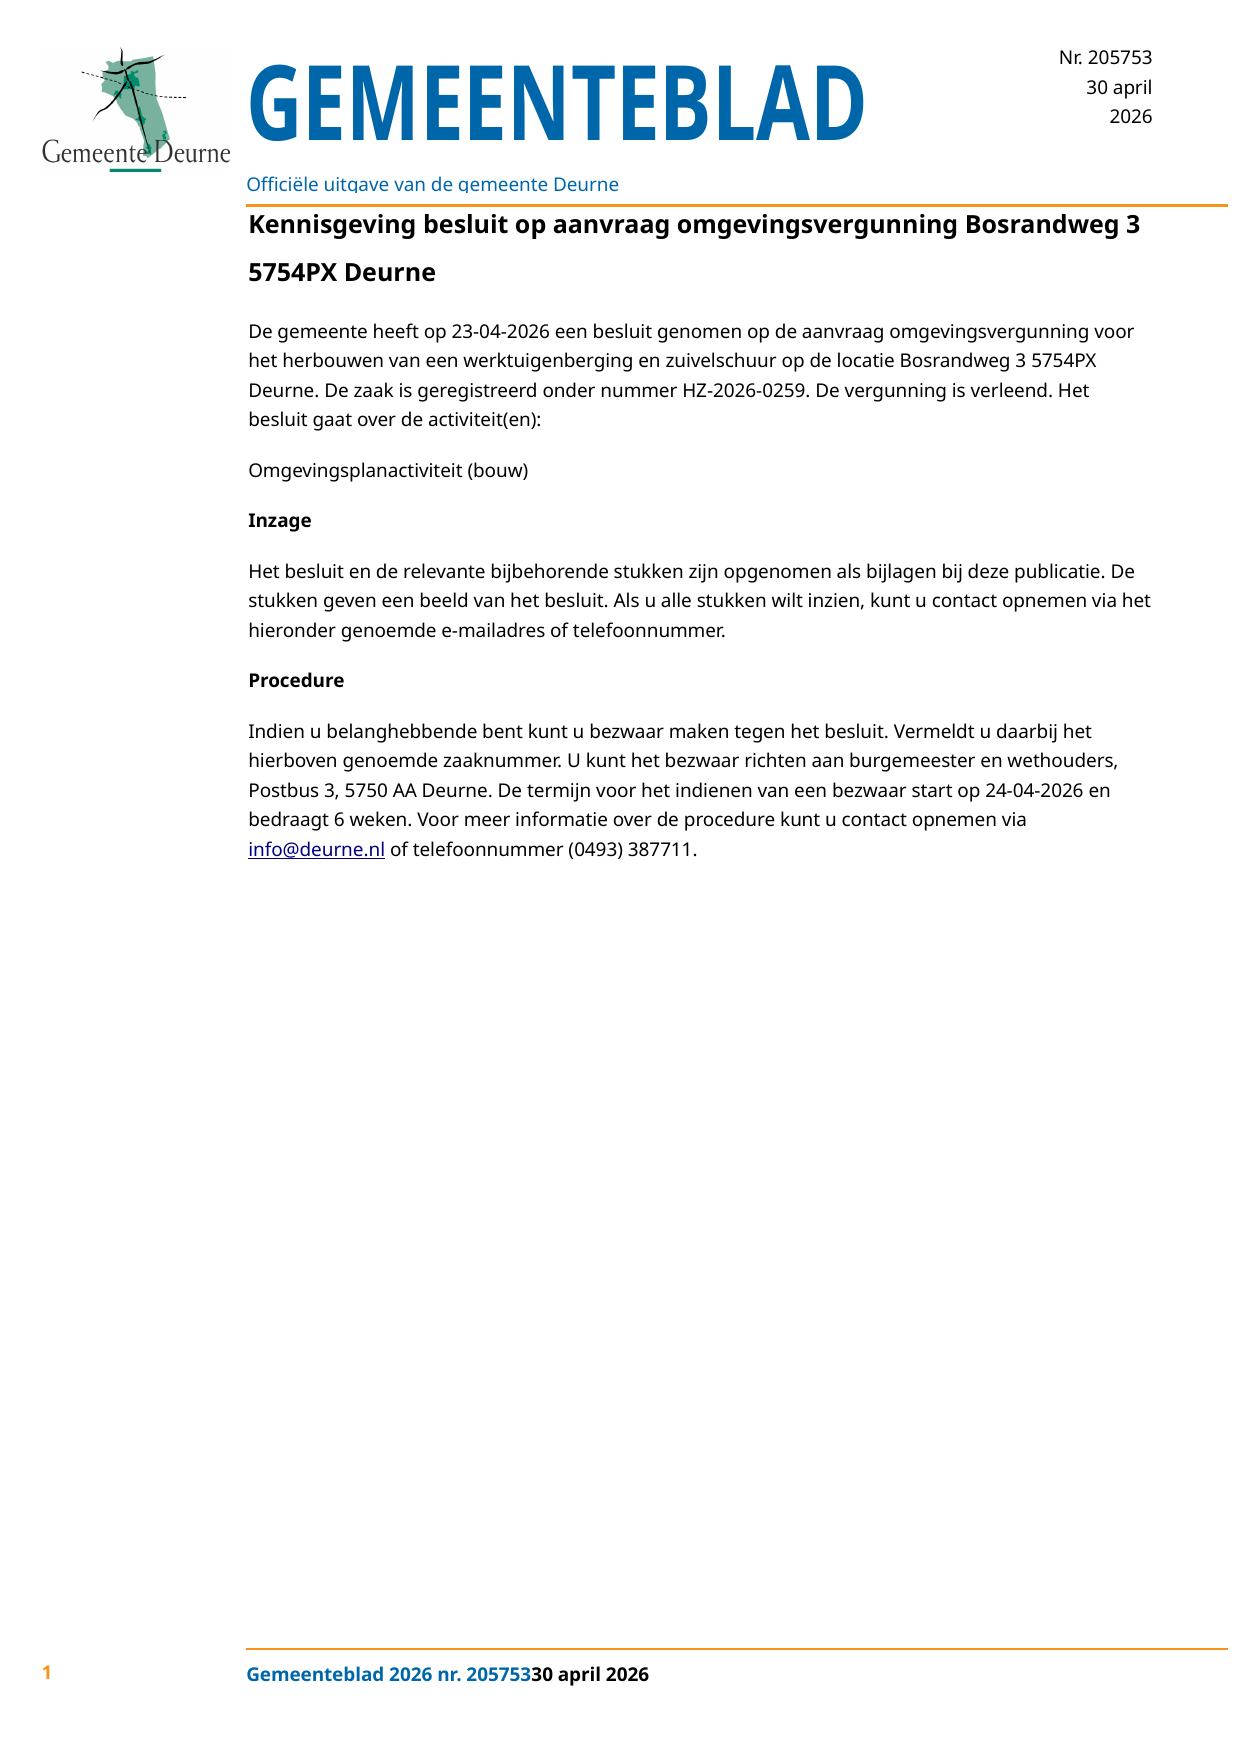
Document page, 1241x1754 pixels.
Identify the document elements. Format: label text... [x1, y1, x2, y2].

text Inzage [248, 507, 1152, 533]
text Procedure [248, 667, 1152, 693]
text Indien u belanghebbende bent kunt u bezwaar maken tegen het besluit. Vermeldt u daarbij het hierboven genoemde zaaknummer. U kunt het bezwaar richten aan burgemeester en wethouders, Postbus 3, 5750 AA Deurne. De termijn voor het indienen van een bezwaar start op 24-04-2026 en bedraagt 6 weken. Voor meer informatie over de procedure kunt u contact opnemen via info@deurne.nl of telefoonnummer (0493) 387711. [248, 718, 1152, 862]
text Omgevingsplanactiviteit (bouw) [248, 457, 1152, 483]
text Kennisgeving besluit op aanvraag omgevingsvergunning Bosrandweg 3 5754PX Deurne [248, 207, 1152, 288]
picture [41, 47, 231, 172]
text De gemeente heeft op 23-04-2026 een besluit genomen op de aanvraag omgevingsvergunning voor het herbouwen van een werktuigenberging en zuivelschuur op de locatie Bosrandweg 3 5754PX Deurne. De zaak is geregistreerd onder nummer HZ-2026-0259. De vergunning is verleend. Het besluit gaat over de activiteit(en): [248, 318, 1152, 432]
text Het besluit en de relevante bijbehorende stukken zijn opgenomen als bijlagen bij deze publicatie. De stukken geven een beeld van het besluit. Als u alle stukken wilt inzien, kunt u contact opnemen via het hieronder genoemde e-mailadres of telefoonnummer. [248, 558, 1152, 643]
